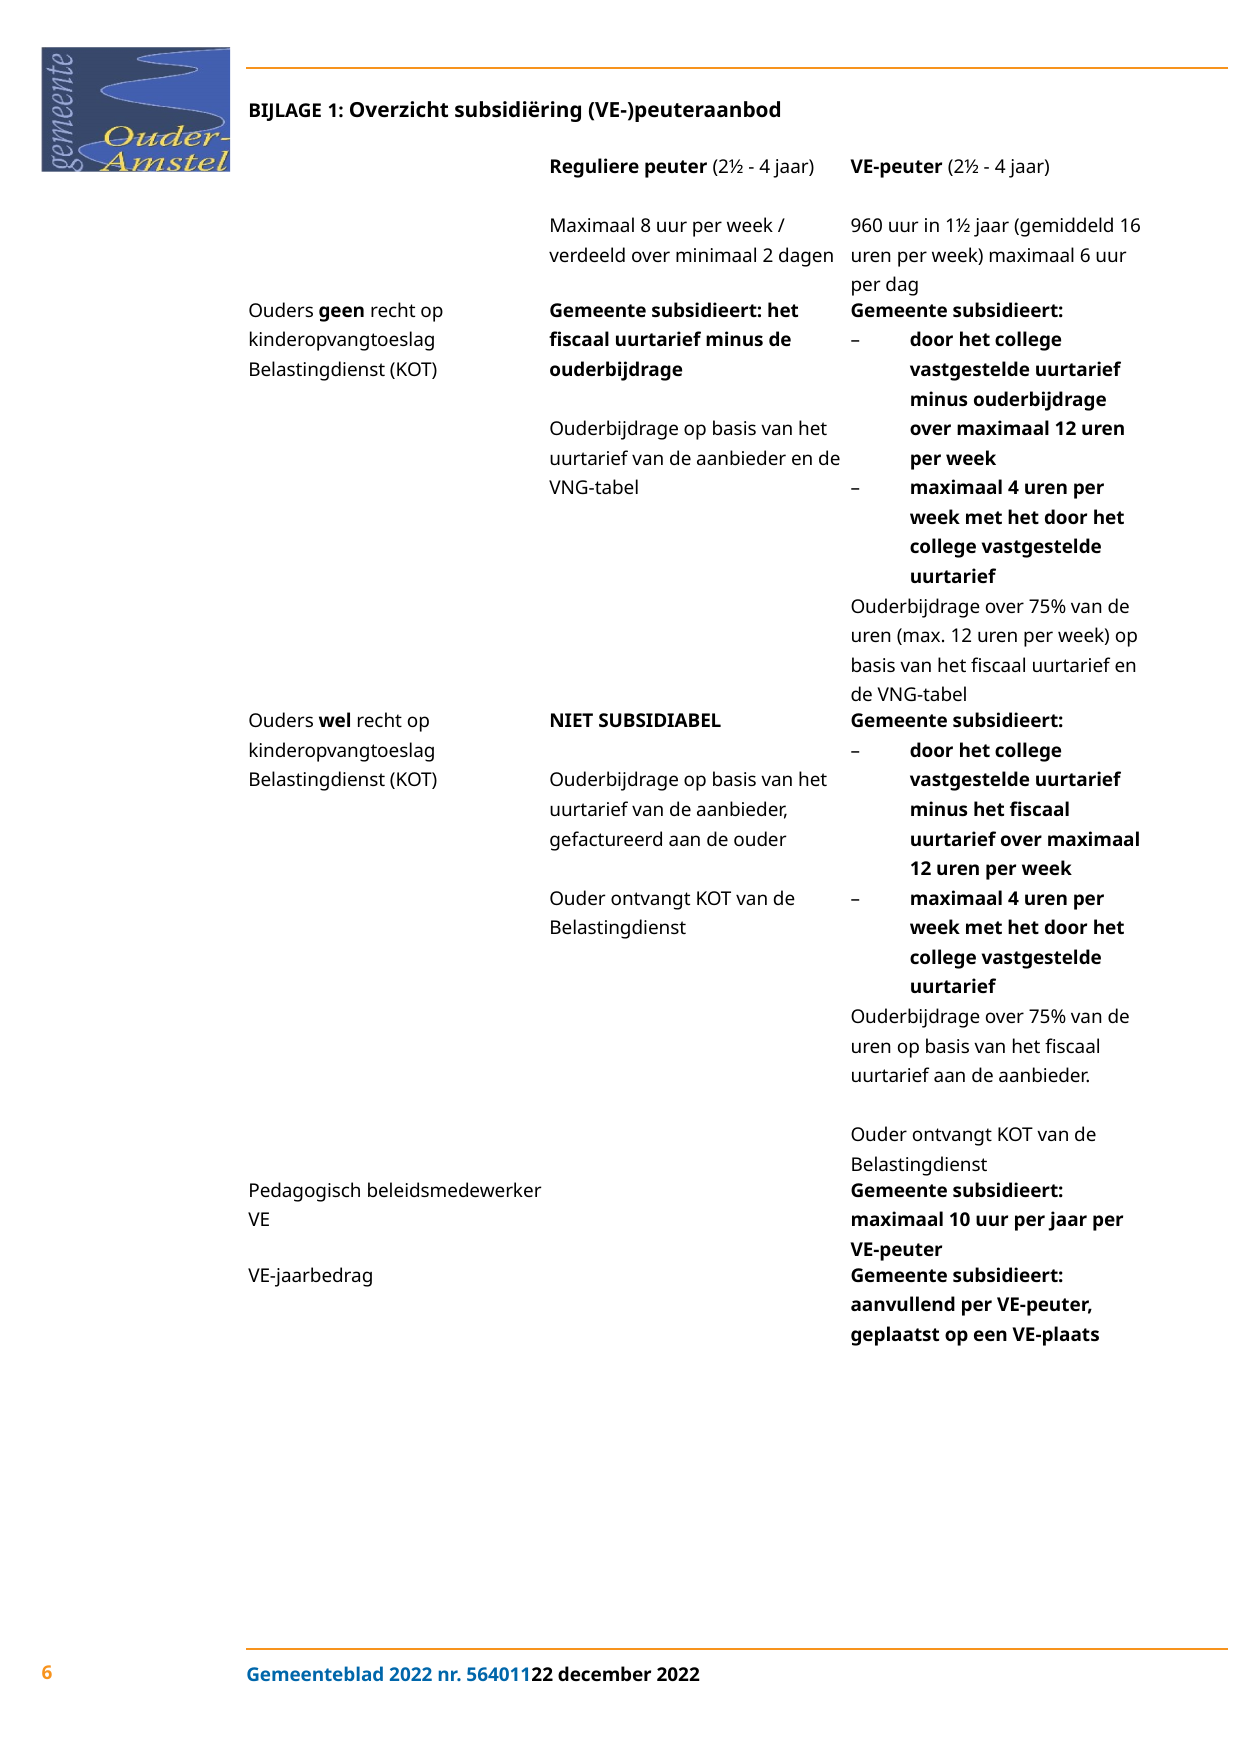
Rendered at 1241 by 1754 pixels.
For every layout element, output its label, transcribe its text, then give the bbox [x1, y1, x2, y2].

table_cell Gemeente subsidieert: door het college vastgestelde uurtarief minus ouderbijdrage over maximaal 12 uren per week maximaal 4 uren per week met het door het college vastgestelde uurtarief Ouderbijdrage over 75% van de uren (max. 12 uren per week) op basis van het fiscaal uurtarief en de VNG-tabel [850, 297, 1152, 707]
table_header [248, 153, 549, 297]
table_cell NIET SUBSIDIABEL Ouderbijdrage op basis van het uurtarief van de aanbieder, gefactureerd aan de ouder Ouder ontvangt KOT van de Belastingdienst [549, 708, 850, 1177]
table_header VE-peuter (2½ - 4 jaar) 960 uur in 1½ jaar (gemiddeld 16 uren per week) maximaal 6 uur per dag [850, 153, 1152, 297]
table_cell Pedagogisch beleidsmedewerker VE [248, 1177, 549, 1262]
picture [41, 47, 231, 172]
table_header Reguliere peuter (2½ - 4 jaar) Maximaal 8 uur per week / verdeeld over minimaal 2 dagen [549, 153, 850, 297]
table_cell VE-jaarbedrag [248, 1262, 549, 1347]
table_cell Gemeente subsidieert: door het college vastgestelde uurtarief minus het fiscaal uurtarief over maximaal 12 uren per week maximaal 4 uren per week met het door het college vastgestelde uurtarief Ouderbijdrage over 75% van de uren op basis van het fiscaal uurtarief aan de aanbieder. Ouder ontvangt KOT van de Belastingdienst [850, 708, 1152, 1177]
table_cell Gemeente subsidieert: het fiscaal uurtarief minus de ouderbijdrage Ouderbijdrage op basis van het uurtarief van de aanbieder en de VNG-tabel [549, 297, 850, 707]
table_cell Ouders wel recht op kinderopvangtoeslag Belastingdienst (KOT) [248, 708, 549, 1177]
table_cell Gemeente subsidieert: maximaal 10 uur per jaar per VE-peuter [850, 1177, 1152, 1262]
table_cell Gemeente subsidieert: aanvullend per VE-peuter, geplaatst op een VE-plaats [850, 1262, 1152, 1347]
text BIJLAGE 1: Overzicht subsidiëring (VE-)peuteraanbod [248, 95, 1152, 123]
table_cell Ouders geen recht op kinderopvangtoeslag Belastingdienst (KOT) [248, 297, 549, 707]
table_cell [549, 1262, 850, 1347]
table_cell [549, 1177, 850, 1262]
